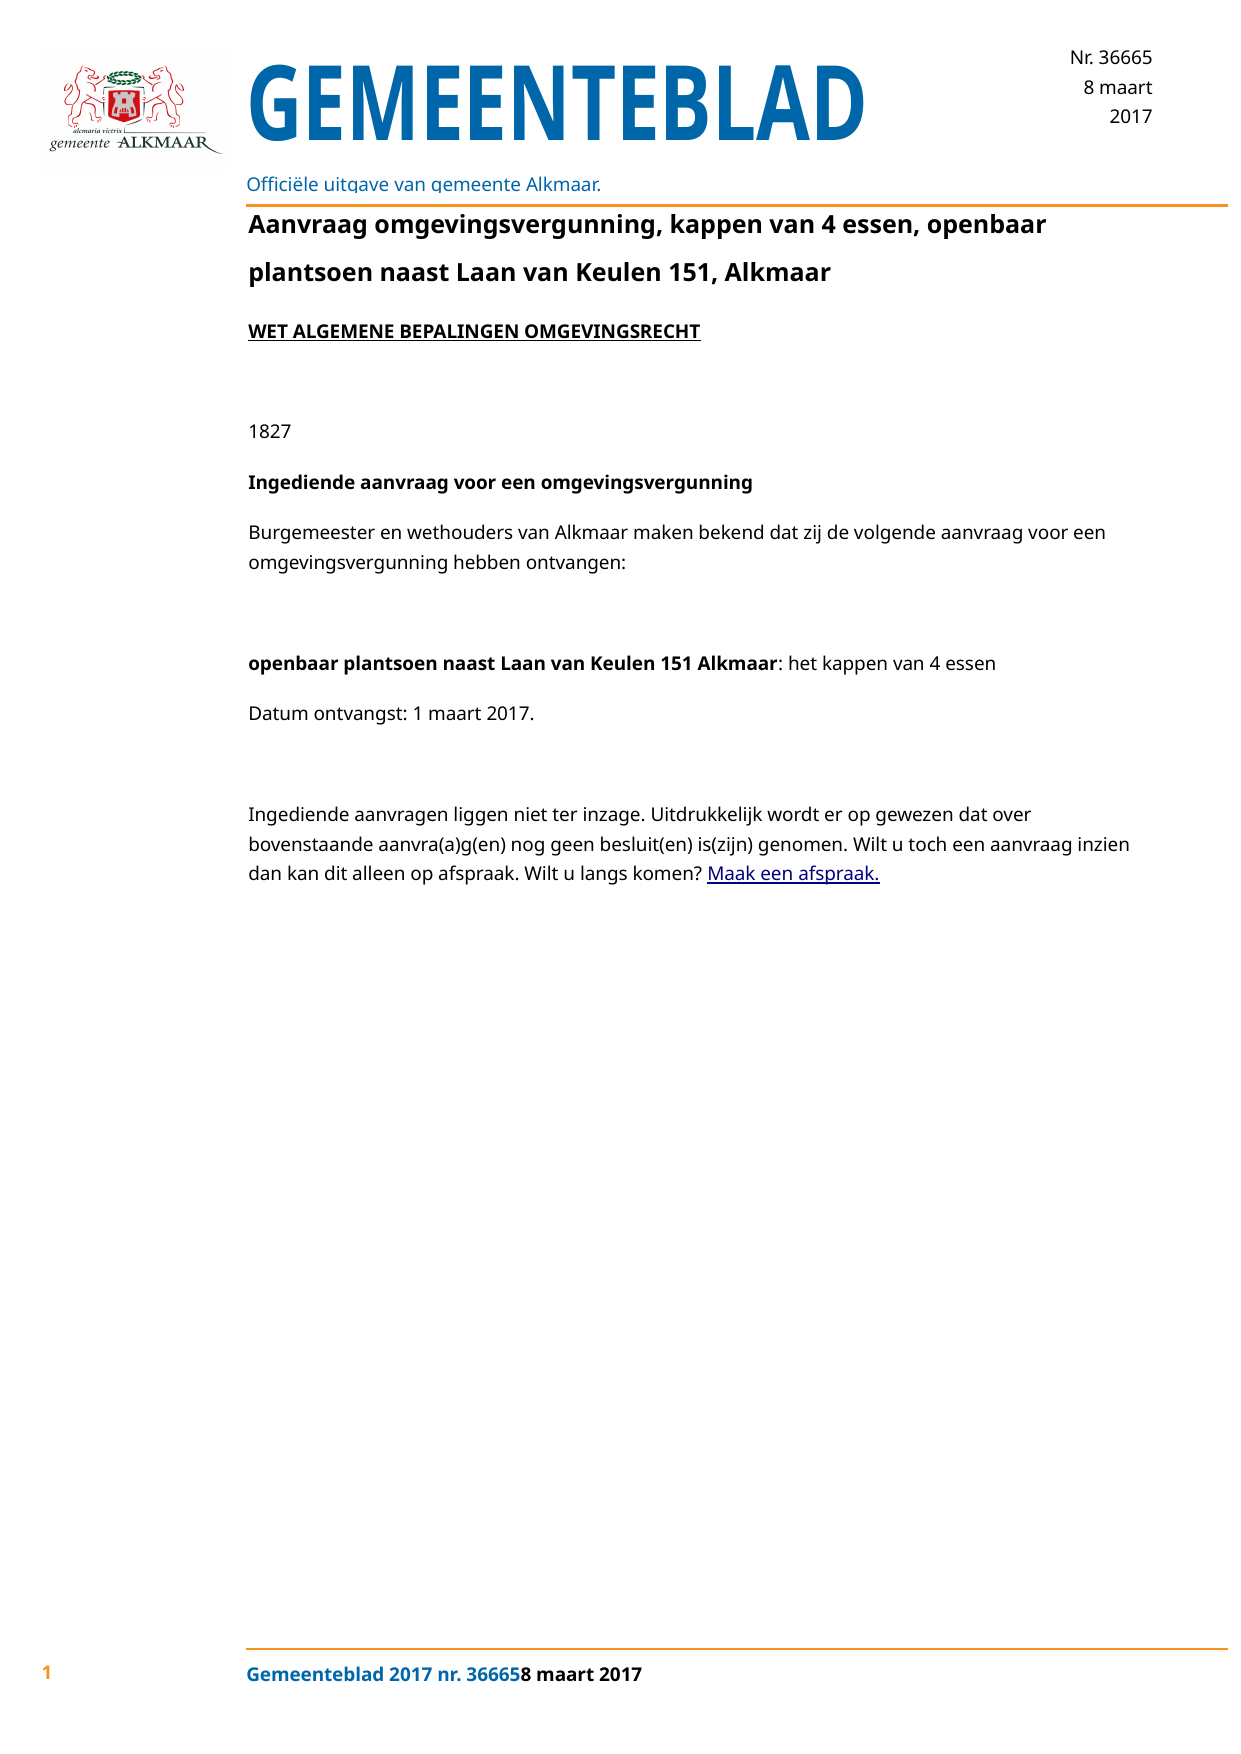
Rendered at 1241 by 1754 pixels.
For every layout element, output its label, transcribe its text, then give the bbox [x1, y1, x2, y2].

text Datum ontvangst: 1 maart 2017. [248, 700, 1152, 726]
text openbaar plantsoen naast Laan van Keulen 151 Alkmaar: het kappen van 4 essen [248, 650, 1152, 676]
text Aanvraag omgevingsvergunning, kappen van 4 essen, openbaar plantsoen naast Laan van Keulen 151, Alkmaar [248, 207, 1152, 288]
text Ingediende aanvraag voor een omgevingsvergunning [248, 469, 1152, 495]
text WET ALGEMENE BEPALINGEN OMGEVINGSRECHT [248, 318, 1152, 344]
text Ingediende aanvragen liggen niet ter inzage. Uitdrukkelijk wordt er op gewezen dat over bovenstaande aanvra(a)g(en) nog geen besluit(en) is(zijn) genomen. Wilt u toch een aanvraag inzien dan kan dit alleen op afspraak. Wilt u langs komen? Maak een afspraak. [248, 801, 1152, 886]
text Burgemeester en wethouders van Alkmaar maken bekend dat zij de volgende aanvraag voor een omgevingsvergunning hebben ontvangen: [248, 519, 1152, 575]
picture [41, 47, 231, 172]
text 1827 [248, 419, 1152, 444]
